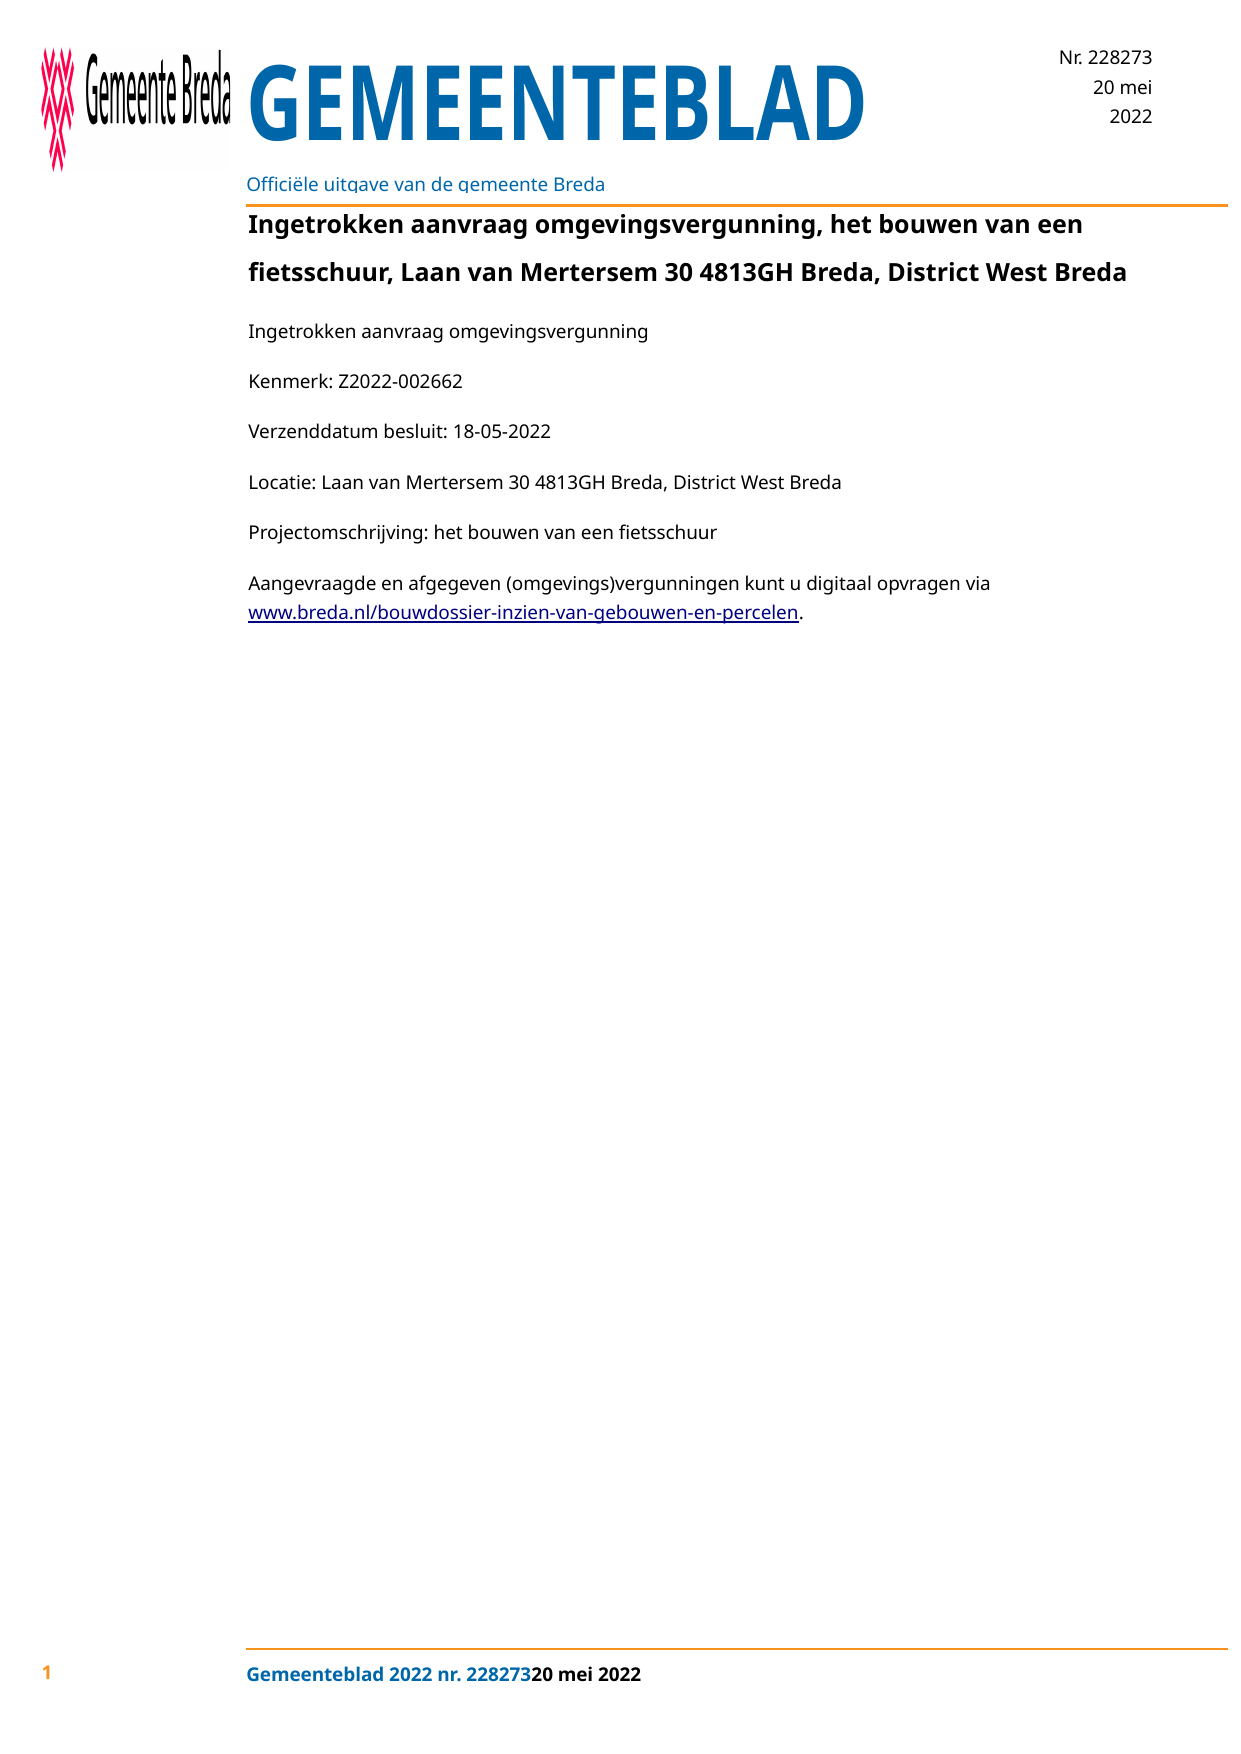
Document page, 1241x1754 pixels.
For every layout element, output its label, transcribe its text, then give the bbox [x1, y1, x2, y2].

picture [41, 47, 231, 172]
text Locatie: Laan van Mertersem 30 4813GH Breda, District West Breda [248, 469, 1152, 495]
text Kenmerk: Z2022-002662 [248, 368, 1152, 394]
text Ingetrokken aanvraag omgevingsvergunning, het bouwen van een fietsschuur, Laan van Mertersem 30 4813GH Breda, District West Breda [248, 207, 1152, 288]
text Verzenddatum besluit: 18-05-2022 [248, 419, 1152, 444]
text Aangevraagde en afgegeven (omgevings)vergunningen kunt u digitaal opvragen via www.breda.nl/bouwdossier-inzien-van-gebouwen-en-percelen. [248, 570, 1152, 625]
text Ingetrokken aanvraag omgevingsvergunning [248, 318, 1152, 344]
text Projectomschrijving: het bouwen van een fietsschuur [248, 519, 1152, 545]
